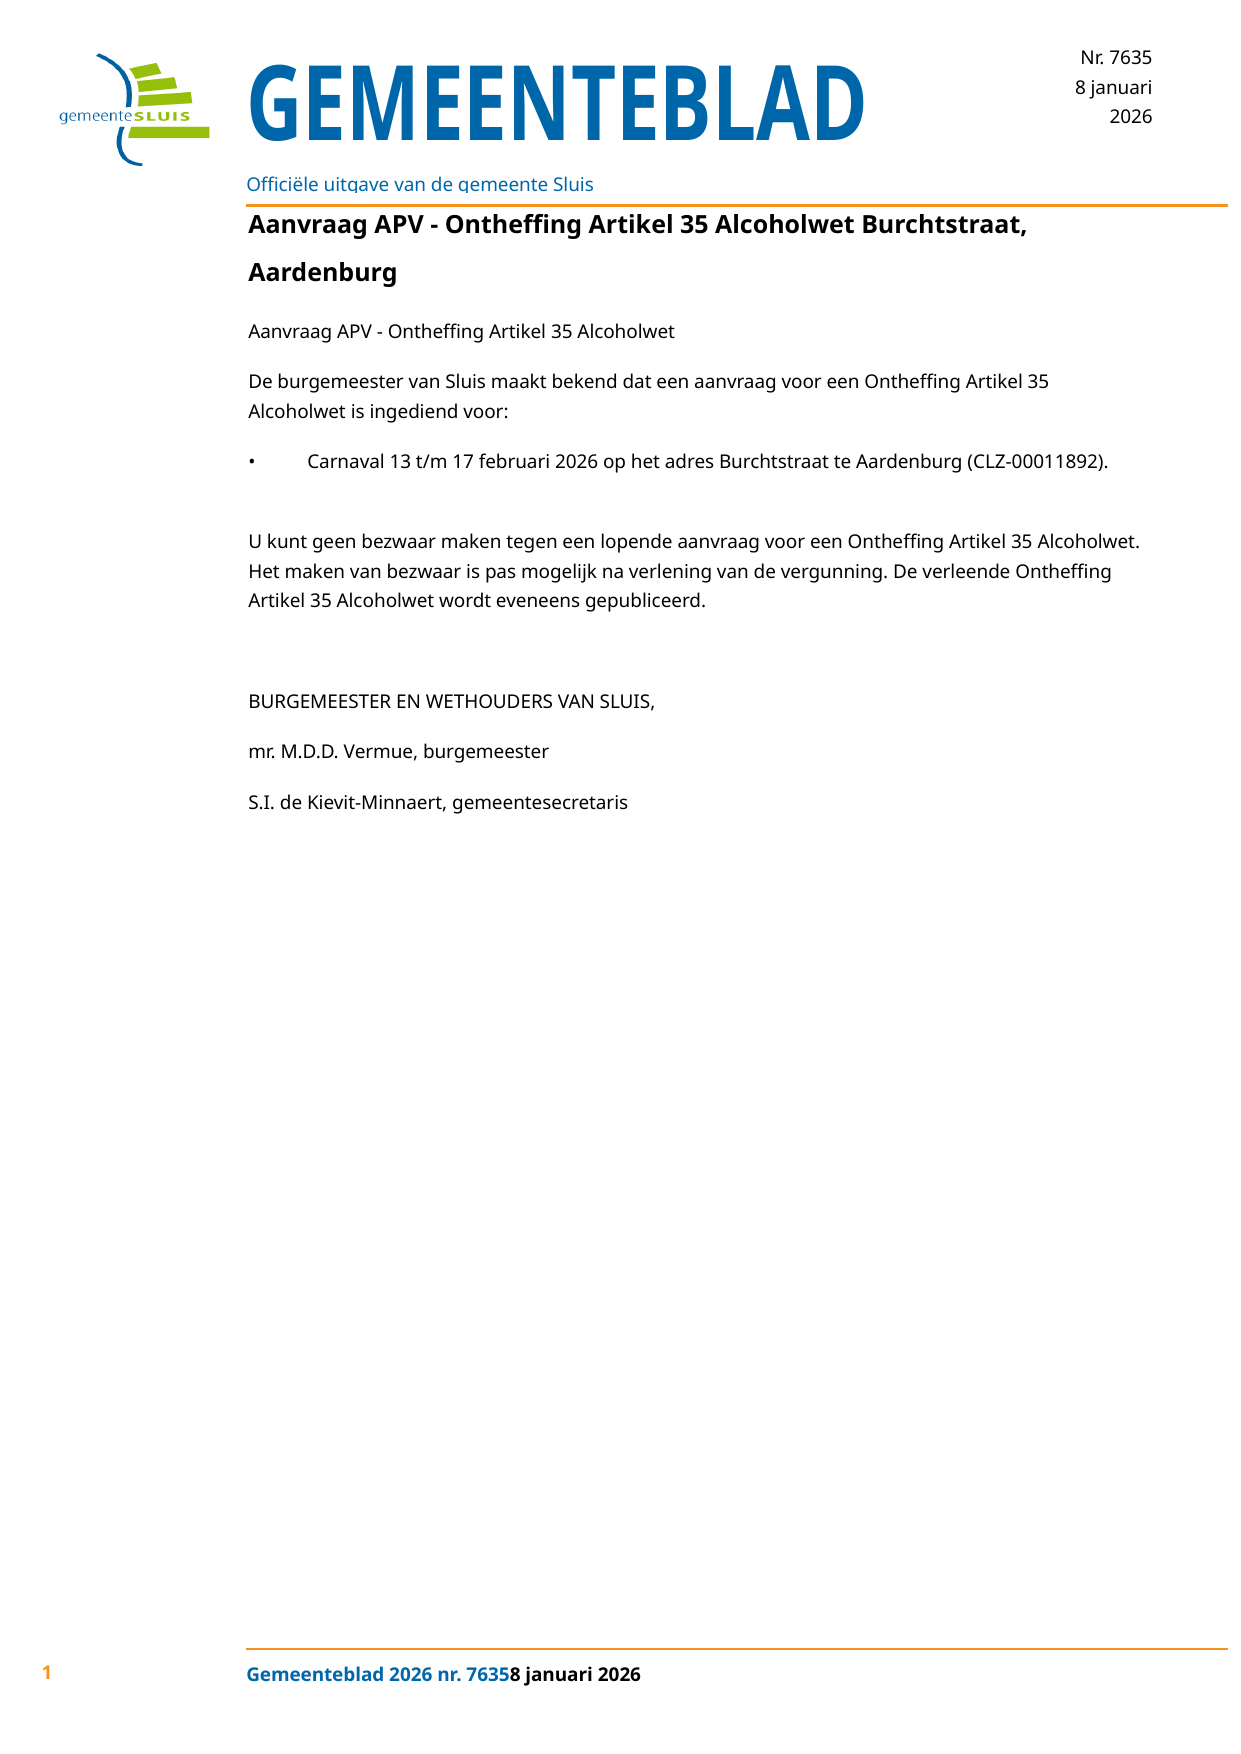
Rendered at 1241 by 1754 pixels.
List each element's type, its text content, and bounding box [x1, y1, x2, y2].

text BURGEMEESTER EN WETHOUDERS VAN SLUIS, [248, 688, 1152, 714]
list Carnaval 13 t/m 17 februari 2026 op het adres Burchtstraat te Aardenburg (CLZ-00011892). [248, 448, 1152, 474]
text Aanvraag APV - Ontheffing Artikel 35 Alcoholwet Burchtstraat, Aardenburg [248, 207, 1152, 288]
text S.I. de Kievit-Minnaert, gemeentesecretaris [248, 789, 1152, 815]
text U kunt geen bezwaar maken tegen een lopende aanvraag voor een Ontheffing Artikel 35 Alcoholwet. Het maken van bezwaar is pas mogelijk na verlening van de vergunning. De verleende Ontheffing Artikel 35 Alcoholwet wordt eveneens gepubliceerd. [248, 528, 1152, 613]
text Aanvraag APV - Ontheffing Artikel 35 Alcoholwet [248, 318, 1152, 344]
picture [41, 47, 231, 172]
text De burgemeester van Sluis maakt bekend dat een aanvraag voor een Ontheffing Artikel 35 Alcoholwet is ingediend voor: [248, 368, 1152, 424]
text mr. M.D.D. Vermue, burgemeester [248, 739, 1152, 764]
